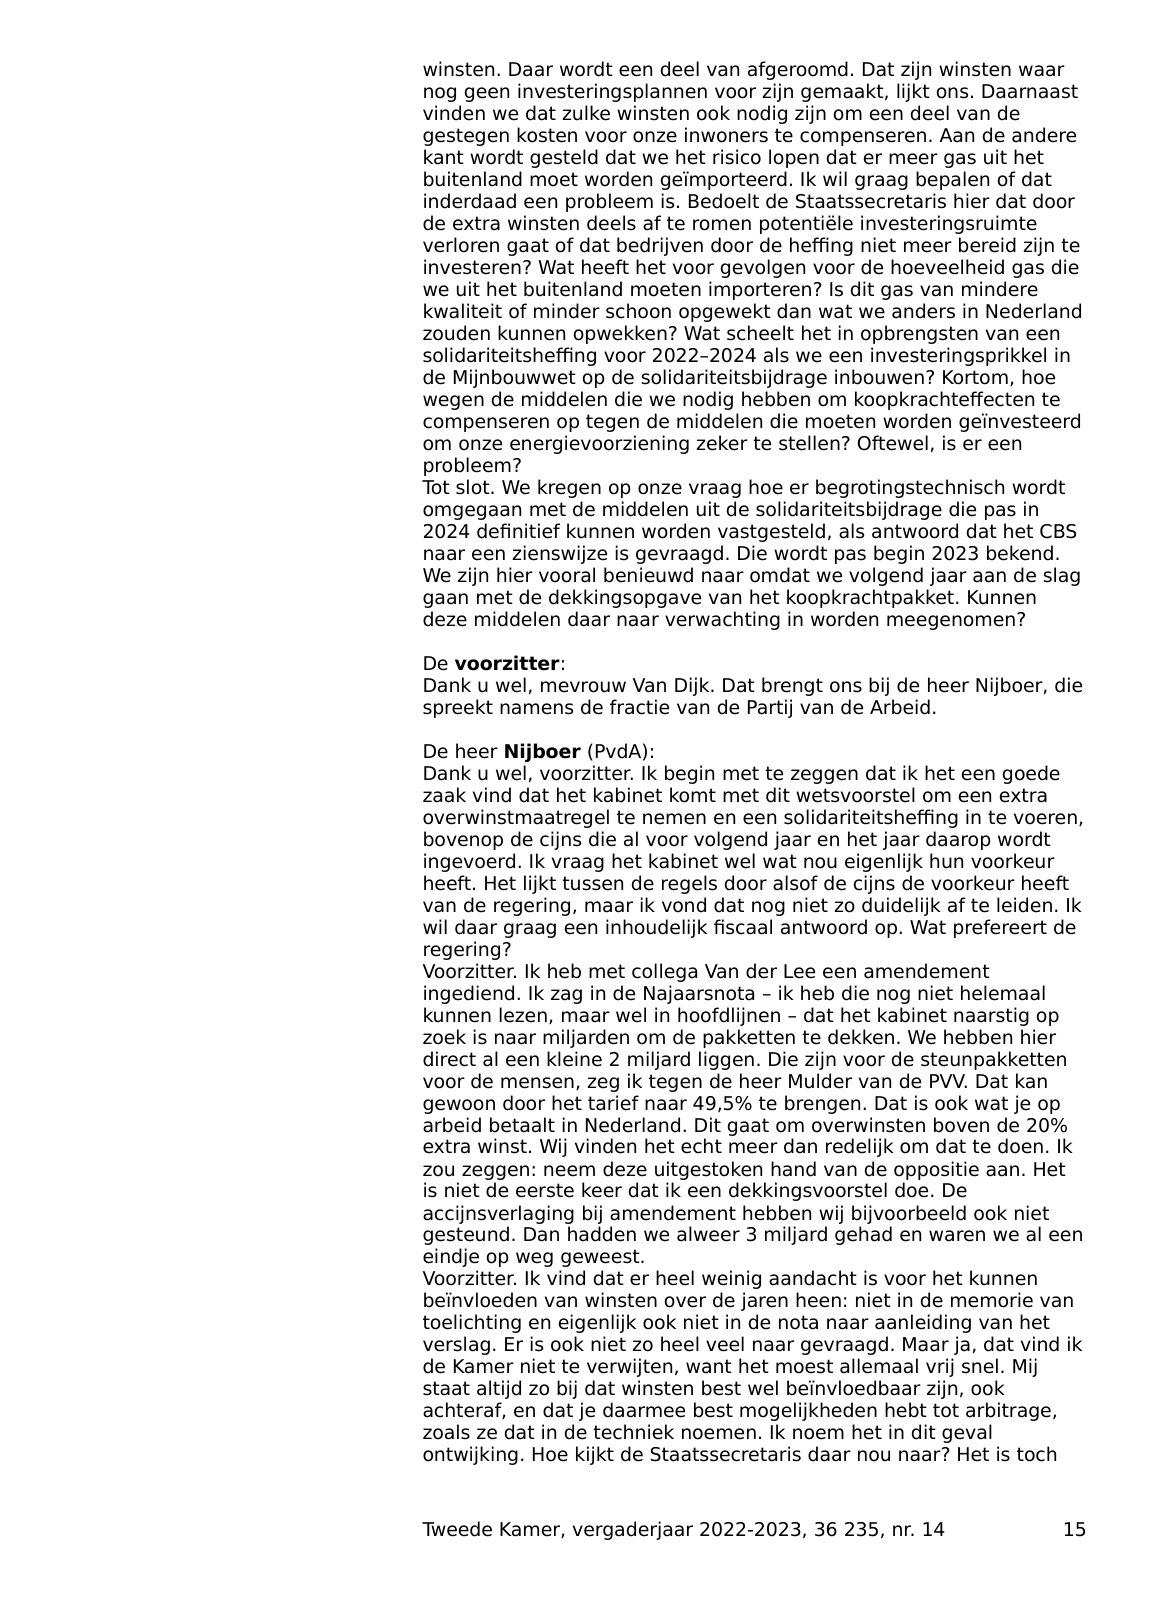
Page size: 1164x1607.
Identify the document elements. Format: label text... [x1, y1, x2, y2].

text Voorzitter. Ik vind dat er heel weinig aandacht is voor het kunnen beïnvloeden van winsten over de jaren heen: niet in de memorie van toelichting en eigenlijk ook niet in de nota naar aanleiding van het verslag. Er is ook niet zo heel veel naar gevraagd. Maar ja, dat vind ik de Kamer niet te verwijten, want het moest allemaal vrij snel. Mij staat altijd zo bij dat winsten best wel beïnvloedbaar zijn, ook achteraf, en dat je daarmee best mogelijkheden hebt tot arbitrage, zoals ze dat in de techniek noemen. Ik noem het in dit geval ontwijking. Hoe kijkt de Staatssecretaris daar nou naar? Het is toch [422, 1268, 1087, 1466]
text De voorzitter: [422, 653, 1087, 675]
text De heer Nijboer (PvdA): [422, 741, 1087, 763]
text Dank u wel, mevrouw Van Dijk. Dat brengt ons bij de heer Nijboer, die spreekt namens de fractie van de Partij van de Arbeid. [422, 675, 1087, 719]
text winsten. Daar wordt een deel van afgeroomd. Dat zijn winsten waar nog geen investeringsplannen voor zijn gemaakt, lijkt ons. Daarnaast vinden we dat zulke winsten ook nodig zijn om een deel van de gestegen kosten voor onze inwoners te compenseren. Aan de andere kant wordt gesteld dat we het risico lopen dat er meer gas uit het buitenland moet worden geïmporteerd. Ik wil graag bepalen of dat inderdaad een probleem is. Bedoelt de Staatssecretaris hier dat door de extra winsten deels af te romen potentiële investeringsruimte verloren gaat of dat bedrijven door de heffing niet meer bereid zijn te investeren? Wat heeft het voor gevolgen voor de hoeveelheid gas die we uit het buitenland moeten importeren? Is dit gas van mindere kwaliteit of minder schoon opgewekt dan wat we anders in Nederland zouden kunnen opwekken? Wat scheelt het in opbrengsten van een solidariteitsheffing voor 2022–2024 als we een investeringsprikkel in de Mijnbouwwet op de solidariteitsbijdrage inbouwen? Kortom, hoe wegen de middelen die we nodig hebben om koopkrachteffecten te compenseren op tegen de middelen die moeten worden geïnvesteerd om onze energievoorziening zeker te stellen? Oftewel, is er een probleem? [422, 59, 1087, 477]
text Dank u wel, voorzitter. Ik begin met te zeggen dat ik het een goede zaak vind dat het kabinet komt met dit wetsvoorstel om een extra overwinstmaatregel te nemen en een solidariteitsheffing in te voeren, bovenop de cijns die al voor volgend jaar en het jaar daarop wordt ingevoerd. Ik vraag het kabinet wel wat nou eigenlijk hun voorkeur heeft. Het lijkt tussen de regels door alsof de cijns de voorkeur heeft van de regering, maar ik vond dat nog niet zo duidelijk af te leiden. Ik wil daar graag een inhoudelijk fiscaal antwoord op. Wat prefereert de regering? [422, 763, 1087, 961]
text Voorzitter. Ik heb met collega Van der Lee een amendement ingediend. Ik zag in de Najaarsnota – ik heb die nog niet helemaal kunnen lezen, maar wel in hoofdlijnen – dat het kabinet naarstig op zoek is naar miljarden om de pakketten te dekken. We hebben hier direct al een kleine 2 miljard liggen. Die zijn voor de steunpakketten voor de mensen, zeg ik tegen de heer Mulder van de PVV. Dat kan gewoon door het tarief naar 49,5% te brengen. Dat is ook wat je op arbeid betaalt in Nederland. Dit gaat om overwinsten boven de 20% extra winst. Wij vinden het echt meer dan redelijk om dat te doen. Ik zou zeggen: neem deze uitgestoken hand van de oppositie aan. Het is niet de eerste keer dat ik een dekkingsvoorstel doe. De accijnsverlaging bij amendement hebben wij bijvoorbeeld ook niet gesteund. Dan hadden we alweer 3 miljard gehad en waren we al een eindje op weg geweest. [422, 961, 1087, 1268]
text Tot slot. We kregen op onze vraag hoe er begrotingstechnisch wordt omgegaan met de middelen uit de solidariteitsbijdrage die pas in 2024 definitief kunnen worden vastgesteld, als antwoord dat het CBS naar een zienswijze is gevraagd. Die wordt pas begin 2023 bekend. We zijn hier vooral benieuwd naar omdat we volgend jaar aan de slag gaan met de dekkingsopgave van het koopkrachtpakket. Kunnen deze middelen daar naar verwachting in worden meegenomen? [422, 477, 1087, 631]
